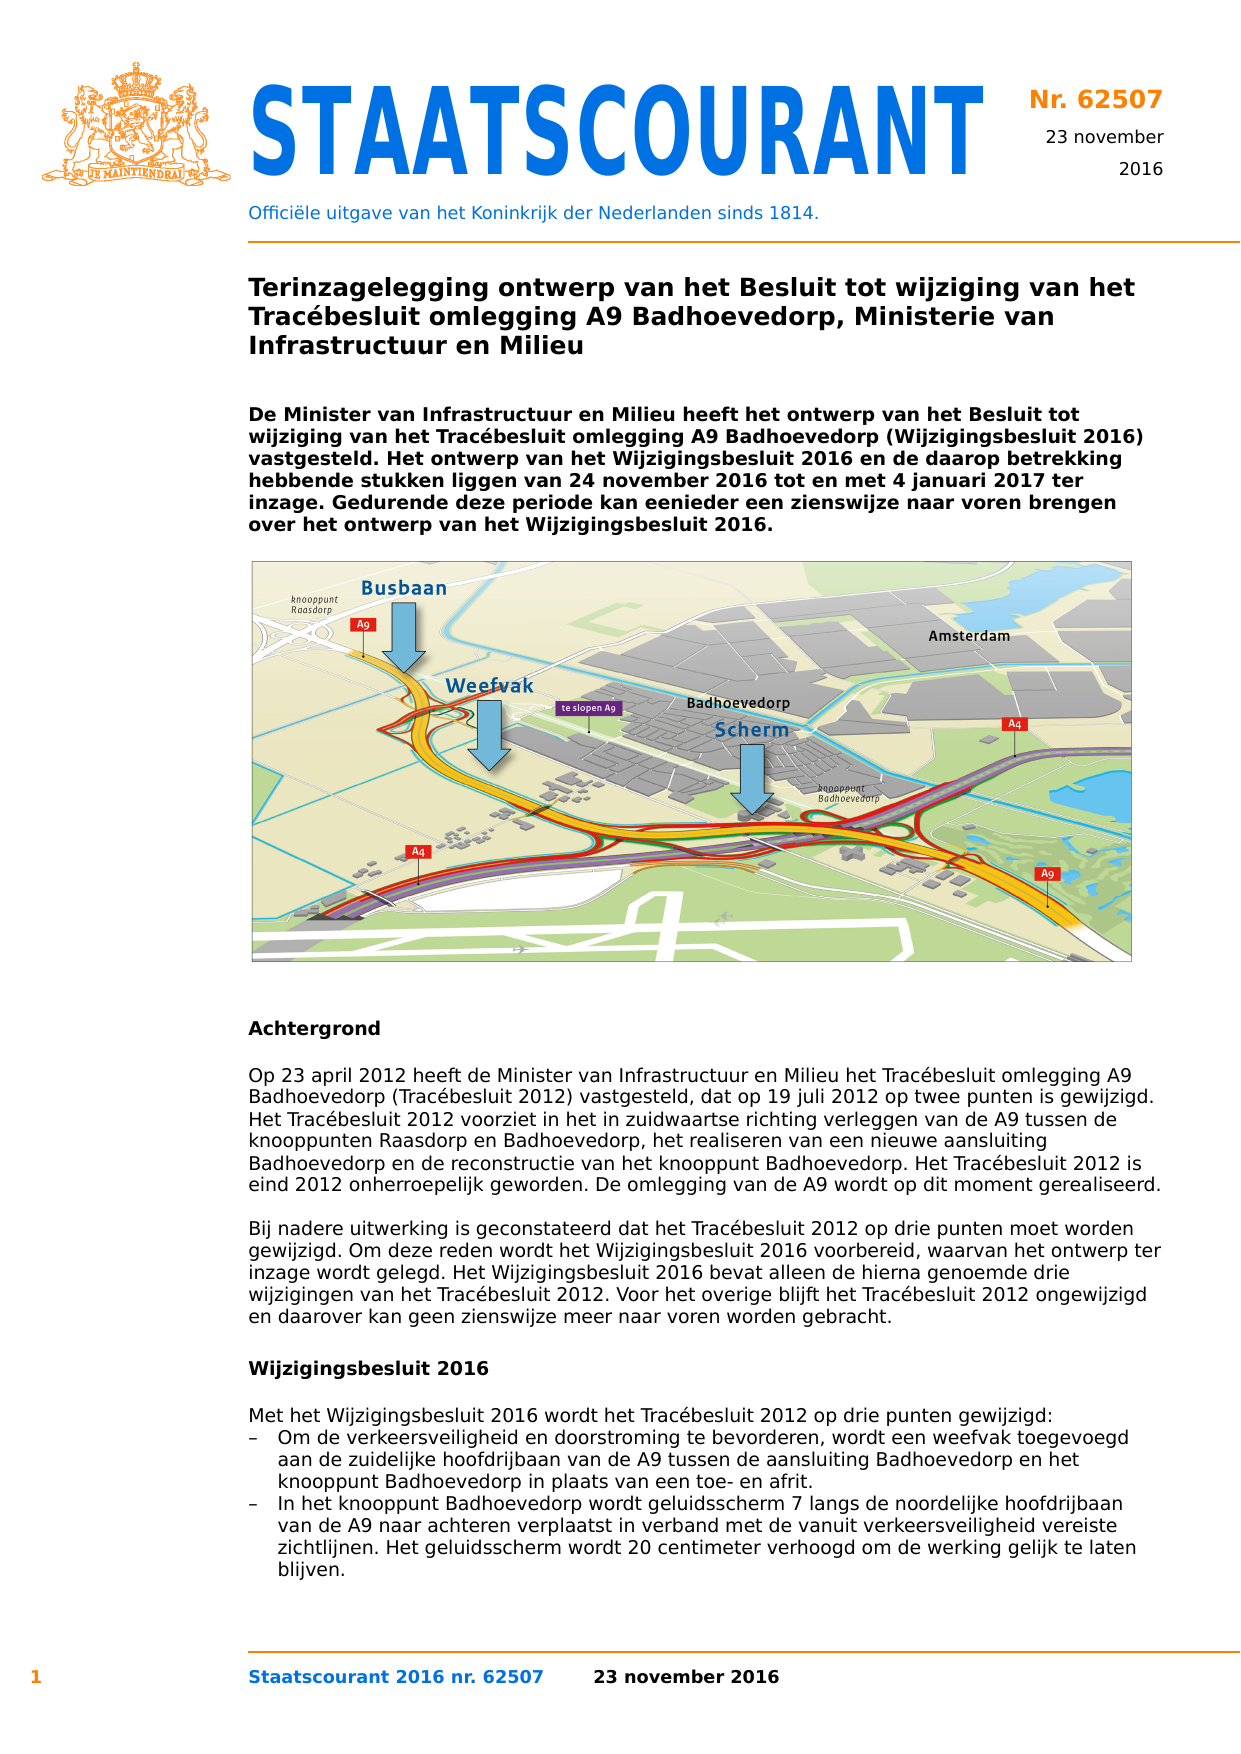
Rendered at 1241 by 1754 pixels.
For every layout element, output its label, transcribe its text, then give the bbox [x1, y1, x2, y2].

table_cell 23 november [998, 121, 1240, 153]
text Op 23 april 2012 heeft de Minister van Infrastructuur en Milieu het Tracébesluit omlegging A9 Badhoevedorp (Tracébesluit 2012) vastgesteld, dat op 19 juli 2012 op twee punten is gewijzigd. Het Tracébesluit 2012 voorziet in het in zuidwaartse richting verleggen van de A9 tussen de knooppunten Raasdorp en Badhoevedorp, het realiseren van een nieuwe aansluiting Badhoevedorp en de reconstructie van het knooppunt Badhoevedorp. Het Tracébesluit 2012 is eind 2012 onherroepelijk geworden. De omlegging van de A9 wordt op dit moment gerealiseerd. [248, 1064, 1163, 1196]
text Met het Wijzigingsbesluit 2016 wordt het Tracébesluit 2012 op drie punten gewijzigd: [248, 1405, 1163, 1427]
table_cell Officiële uitgave van het Koninkrijk der Nederlanden sinds 1814. [248, 203, 1240, 241]
subtitle Terinzagelegging ontwerp van het Besluit tot wijziging van het Tracébesluit omlegging A9 Badhoevedorp, Ministerie van Infrastructuur en Milieu [248, 273, 1163, 361]
picture [248, 558, 1134, 966]
subtitle Wijzigingsbesluit 2016 [248, 1358, 1163, 1380]
text Bij nadere uitwerking is geconstateerd dat het Tracébesluit 2012 op drie punten moet worden gewijzigd. Om deze reden wordt het Wijzigingsbesluit 2016 voorbereid, waarvan het ontwerp ter inzage wordt gelegd. Het Wijzigingsbesluit 2016 bevat alleen de hierna genoemde drie wijzigingen van het Tracébesluit 2012. Voor het overige blijft het Tracébesluit 2012 ongewijzigd en daarover kan geen zienswijze meer naar voren worden gebracht. [248, 1218, 1163, 1328]
table_header STAATSCOURANT [248, 62, 998, 203]
text De Minister van Infrastructuur en Milieu heeft het ontwerp van het Besluit tot wijziging van het Tracébesluit omlegging A9 Badhoevedorp (Wijzigingsbesluit 2016) vastgesteld. Het ontwerp van het Wijzigingsbesluit 2016 en de daarop betrekking hebbende stukken liggen van 24 november 2016 tot en met 4 januari 2017 ter inzage. Gedurende deze periode kan eenieder een zienswijze naar voren brengen over het ontwerp van het Wijzigingsbesluit 2016. [248, 404, 1163, 536]
picture [41, 62, 231, 186]
table_header Nr. 62507 [998, 62, 1240, 121]
table_header [25, 62, 248, 241]
text – In het knooppunt Badhoevedorp wordt geluidsscherm 7 langs de noordelijke hoofdrijbaan van de A9 naar achteren verplaatst in verband met de vanuit verkeersveiligheid vereiste zichtlijnen. Het geluidsscherm wordt 20 centimeter verhoogd om de werking gelijk te laten blijven. [248, 1493, 1163, 1581]
table_cell 2016 [998, 153, 1240, 203]
text – Om de verkeersveiligheid en doorstroming te bevorderen, wordt een weefvak toegevoegd aan de zuidelijke hoofdrijbaan van de A9 tussen de aansluiting Badhoevedorp en het knooppunt Badhoevedorp in plaats van een toe- en afrit. [248, 1427, 1163, 1493]
subtitle Achtergrond [248, 1017, 1163, 1039]
